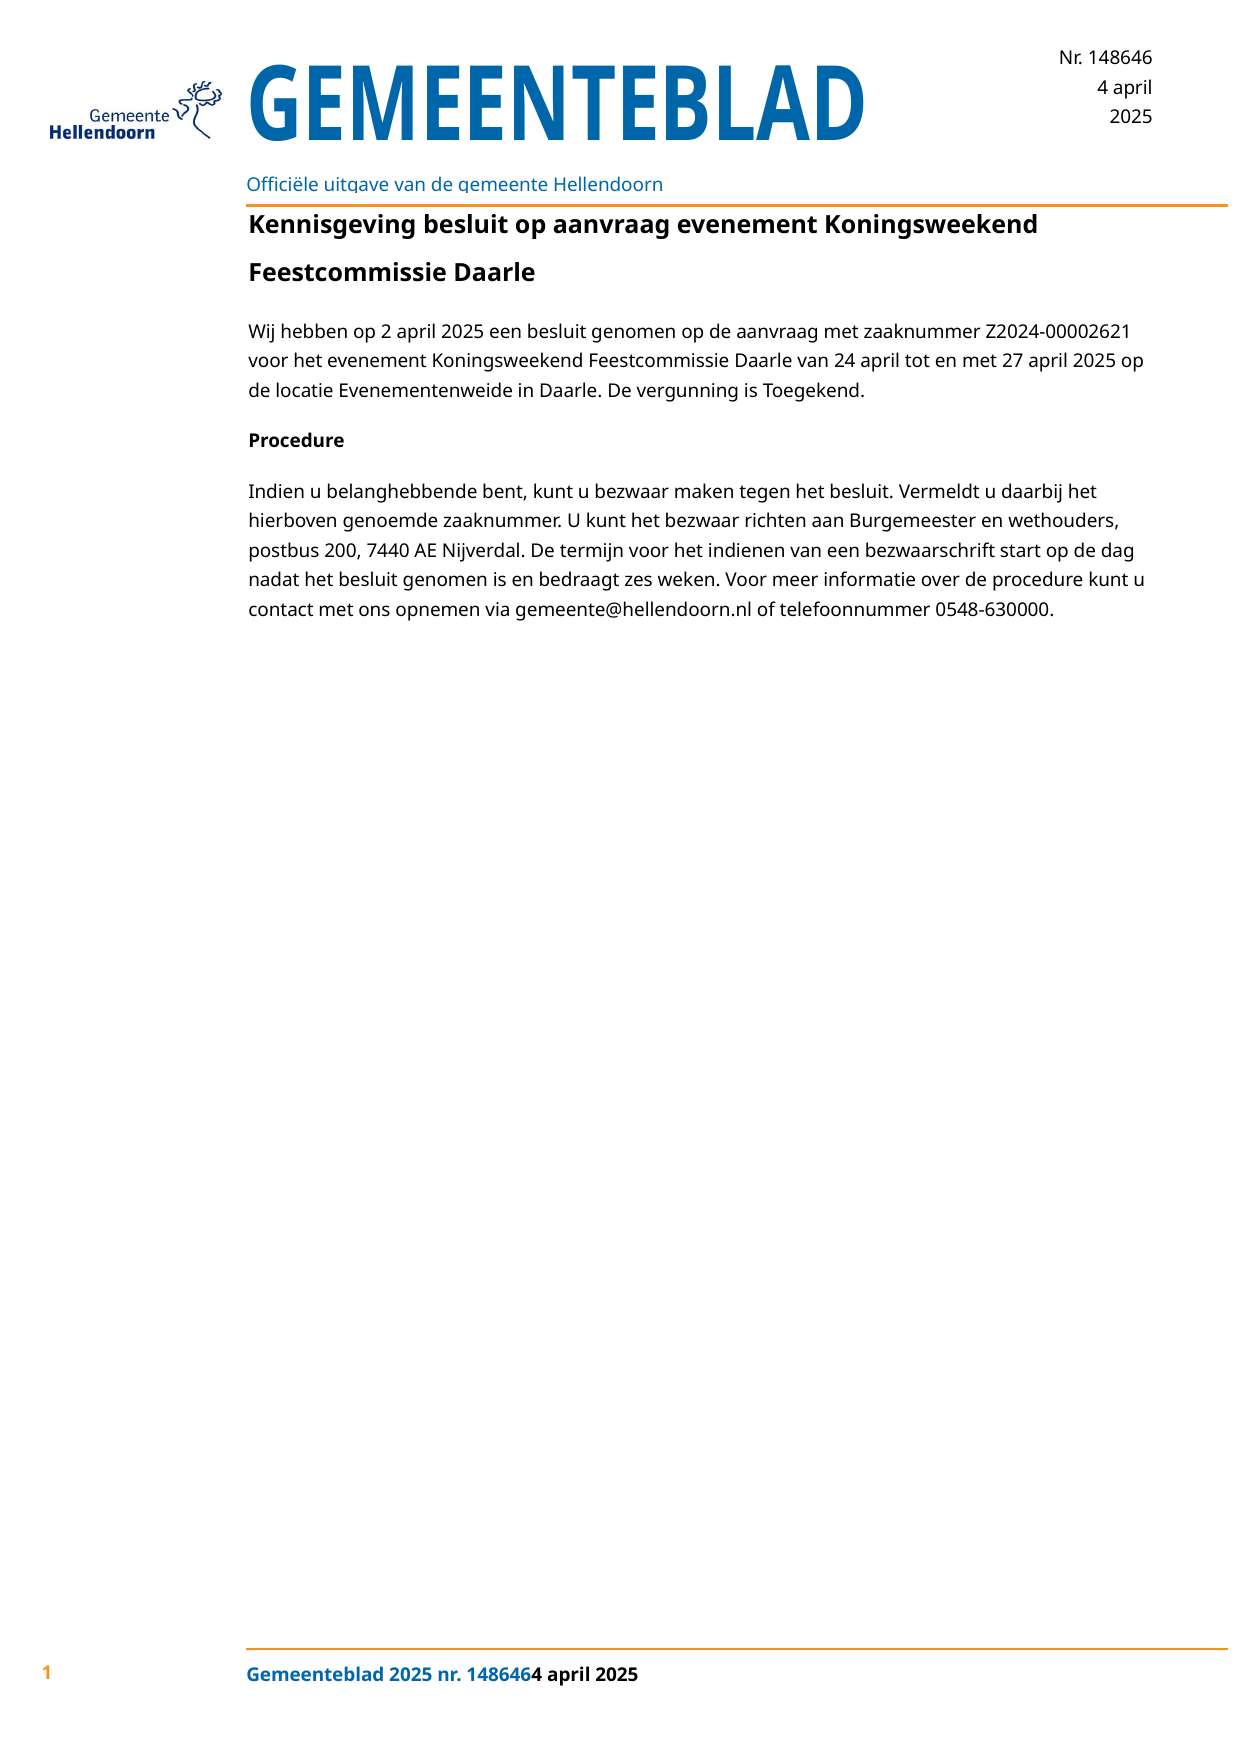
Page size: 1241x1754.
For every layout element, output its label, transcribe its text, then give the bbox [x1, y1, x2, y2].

text Indien u belanghebbende bent, kunt u bezwaar maken tegen het besluit. Vermeldt u daarbij het hierboven genoemde zaaknummer. U kunt het bezwaar richten aan Burgemeester en wethouders, postbus 200, 7440 AE Nijverdal. De termijn voor het indienen van een bezwaarschrift start op de dag nadat het besluit genomen is en bedraagt zes weken. Voor meer informatie over de procedure kunt u contact met ons opnemen via gemeente@hellendoorn.nl of telefoonnummer 0548-630000. [248, 478, 1152, 622]
text Wij hebben op 2 april 2025 een besluit genomen op de aanvraag met zaaknummer Z2024-00002621 voor het evenement Koningsweekend Feestcommissie Daarle van 24 april tot en met 27 april 2025 op de locatie Evenementenweide in Daarle. De vergunning is Toegekend. [248, 318, 1152, 403]
text Procedure [248, 427, 1152, 453]
text Kennisgeving besluit op aanvraag evenement Koningsweekend Feestcommissie Daarle [248, 207, 1152, 288]
picture [41, 47, 231, 172]
